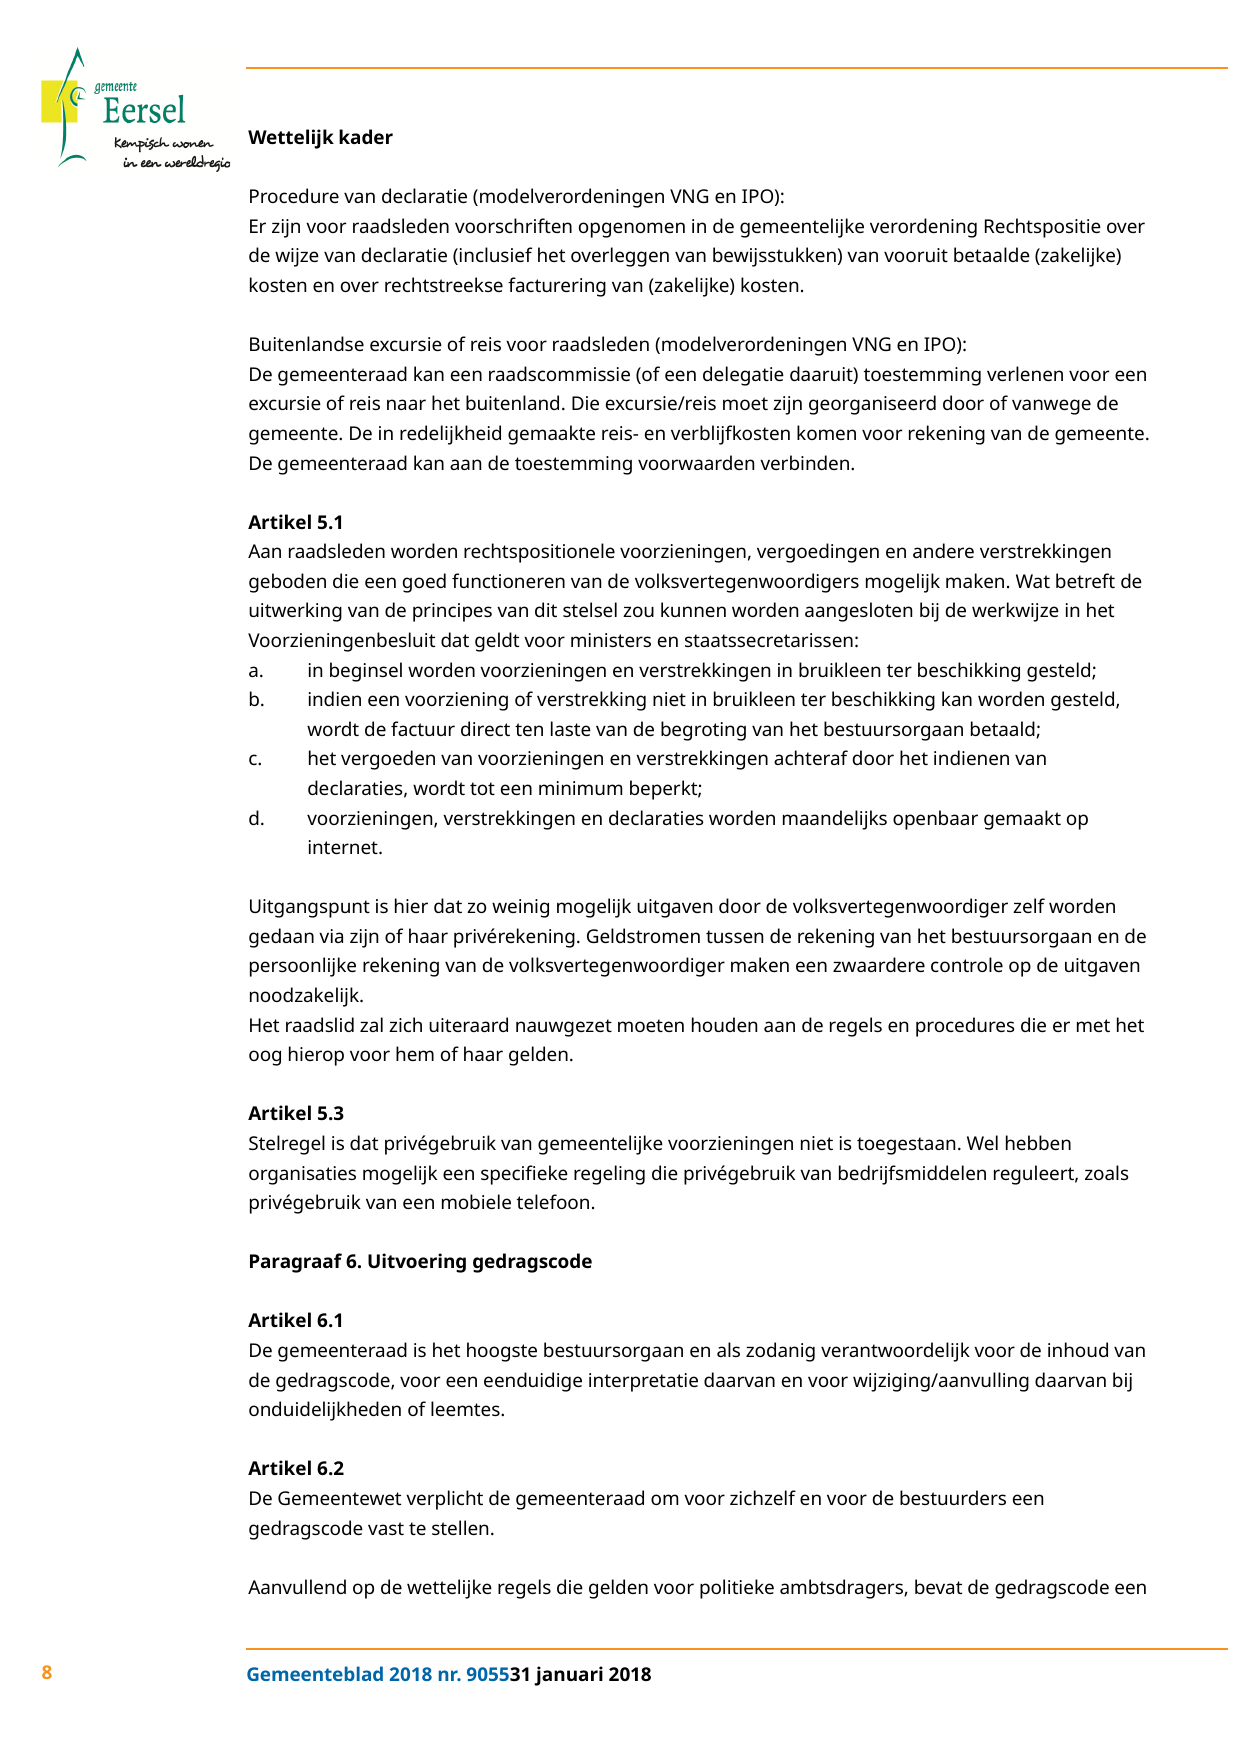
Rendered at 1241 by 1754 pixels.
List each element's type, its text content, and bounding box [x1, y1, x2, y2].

text Procedure van declaratie (modelverordeningen VNG en IPO): [248, 183, 1152, 209]
text Stelregel is dat privégebruik van gemeentelijke voorzieningen niet is toegestaan. Wel hebben organisaties mogelijk een specifieke regeling die privégebruik van bedrijfsmiddelen reguleert, zoals privégebruik van een mobiele telefoon. [248, 1130, 1152, 1215]
text De gemeenteraad kan een raadscommissie (of een delegatie daaruit) toestemming verlenen voor een excursie of reis naar het buitenland. Die excursie/reis moet zijn georganiseerd door of vanwege de gemeente. De in redelijkheid gemaakte reis- en verblijfkosten komen voor rekening van de gemeente. [248, 361, 1152, 446]
text Wettelijk kader [248, 124, 1152, 150]
text Artikel 5.3 [248, 1101, 1152, 1126]
text De gemeenteraad kan aan de toestemming voorwaarden verbinden. [248, 450, 1152, 476]
text Aan raadsleden worden rechtspositionele voorzieningen, vergoedingen en andere verstrekkingen geboden die een goed functioneren van de volksvertegenwoordigers mogelijk maken. Wat betreft de uitwerking van de principes van dit stelsel zou kunnen worden aangesloten bij de werkwijze in het Voorzieningenbesluit dat geldt voor ministers en staatssecretarissen: [248, 538, 1152, 653]
list het vergoeden van voorzieningen en verstrekkingen achteraf door het indienen van declaraties, wordt tot een minimum beperkt; [248, 746, 1152, 801]
text Buitenlandse excursie of reis voor raadsleden (modelverordeningen VNG en IPO): [248, 331, 1152, 357]
text De gemeenteraad is het hoogste bestuursorgaan en als zodanig verantwoordelijk voor de inhoud van de gedragscode, voor een eenduidige interpretatie daarvan en voor wijziging/aanvulling daarvan bij onduidelijkheden of leemtes. [248, 1337, 1152, 1422]
list in beginsel worden voorzieningen en verstrekkingen in bruikleen ter beschikking gesteld; [248, 657, 1152, 683]
text Artikel 6.2 [248, 1456, 1152, 1481]
text Artikel 5.1 [248, 509, 1152, 535]
text Artikel 6.1 [248, 1308, 1152, 1333]
text Aanvullend op de wettelijke regels die gelden voor politieke ambtsdragers, bevat de gedragscode een [248, 1574, 1152, 1600]
text De Gemeentewet verplicht de gemeenteraad om voor zichzelf en voor de bestuurders een gedragscode vast te stellen. [248, 1485, 1152, 1541]
text Er zijn voor raadsleden voorschriften opgenomen in de gemeentelijke verordening Rechtspositie over de wijze van declaratie (inclusief het overleggen van bewijsstukken) van vooruit betaalde (zakelijke) kosten en over rechtstreekse facturering van (zakelijke) kosten. [248, 213, 1152, 298]
text Het raadslid zal zich uiteraard nauwgezet moeten houden aan de regels en procedures die er met het oog hierop voor hem of haar gelden. [248, 1012, 1152, 1067]
text Uitgangspunt is hier dat zo weinig mogelijk uitgaven door de volksvertegenwoordiger zelf worden gedaan via zijn of haar privérekening. Geldstromen tussen de rekening van het bestuursorgaan en de persoonlijke rekening van de volksvertegenwoordiger maken een zwaardere controle op de uitgaven noodzakelijk. [248, 893, 1152, 1008]
list voorzieningen, verstrekkingen en declaraties worden maandelijks openbaar gemaakt op internet. [248, 805, 1152, 860]
list indien een voorziening of verstrekking niet in bruikleen ter beschikking kan worden gesteld, wordt de factuur direct ten laste van de begroting van het bestuursorgaan betaald; [248, 686, 1152, 742]
text Paragraaf 6. Uitvoering gedragscode [248, 1248, 1152, 1274]
picture [41, 47, 231, 172]
